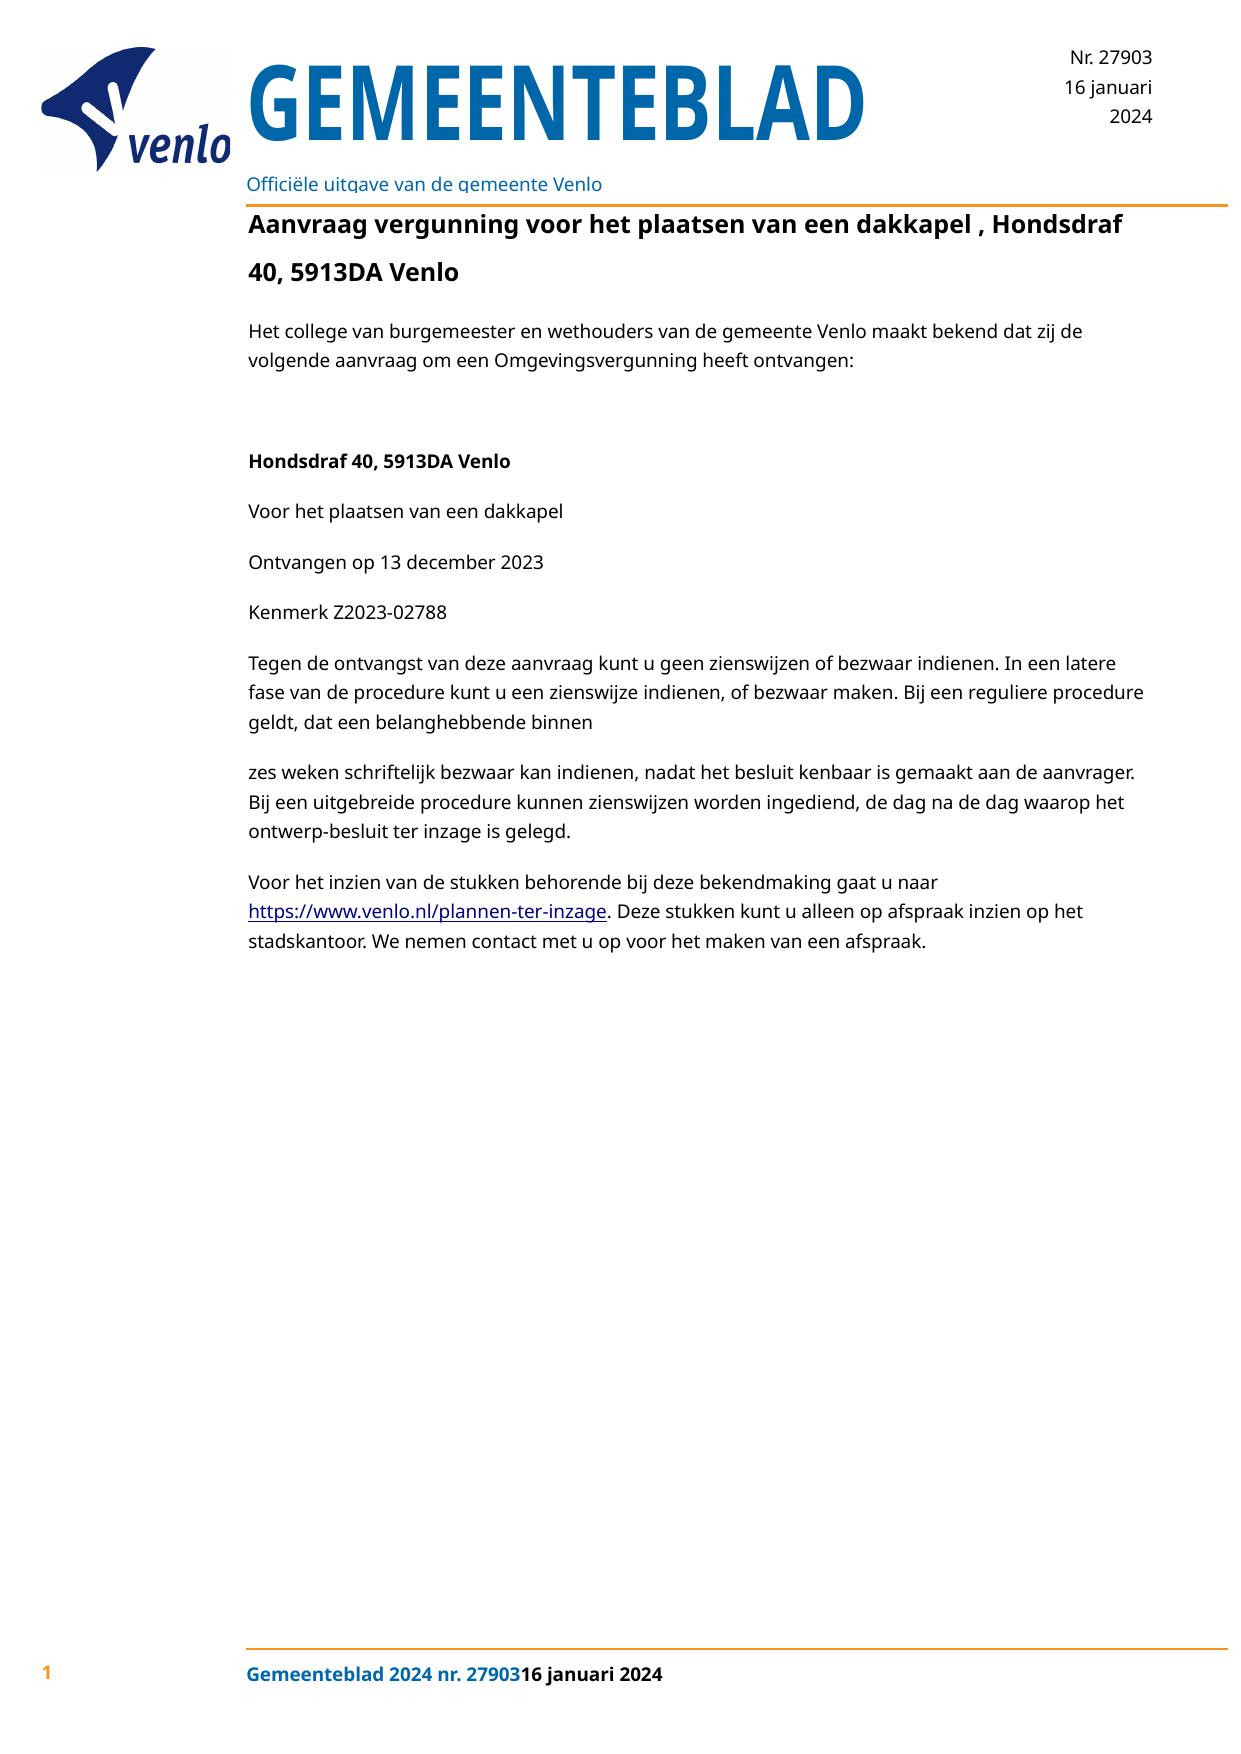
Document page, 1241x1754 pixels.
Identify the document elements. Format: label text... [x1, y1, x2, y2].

text Hondsdraf 40, 5913DA Venlo [248, 448, 1152, 474]
text Het college van burgemeester en wethouders van de gemeente Venlo maakt bekend dat zij de volgende aanvraag om een Omgevingsvergunning heeft ontvangen: [248, 318, 1152, 373]
text Ontvangen op 13 december 2023 [248, 549, 1152, 575]
text Tegen de ontvangst van deze aanvraag kunt u geen zienswijzen of bezwaar indienen. In een latere fase van de procedure kunt u een zienswijze indienen, of bezwaar maken. Bij een reguliere procedure geldt, dat een belanghebbende binnen [248, 650, 1152, 735]
text Voor het plaatsen van een dakkapel [248, 499, 1152, 524]
picture [41, 47, 231, 172]
text Kenmerk Z2023-02788 [248, 599, 1152, 625]
text zes weken schriftelijk bezwaar kan indienen, nadat het besluit kenbaar is gemaakt aan de aanvrager. Bij een uitgebreide procedure kunnen zienswijzen worden ingediend, de dag na de dag waarop het ontwerp-besluit ter inzage is gelegd. [248, 759, 1152, 844]
text Aanvraag vergunning voor het plaatsen van een dakkapel , Hondsdraf 40, 5913DA Venlo [248, 207, 1152, 288]
text Voor het inzien van de stukken behorende bij deze bekendmaking gaat u naar https://www.venlo.nl/plannen-ter-inzage. Deze stukken kunt u alleen op afspraak inzien op het stadskantoor. We nemen contact met u op voor het maken van een afspraak. [248, 869, 1152, 954]
